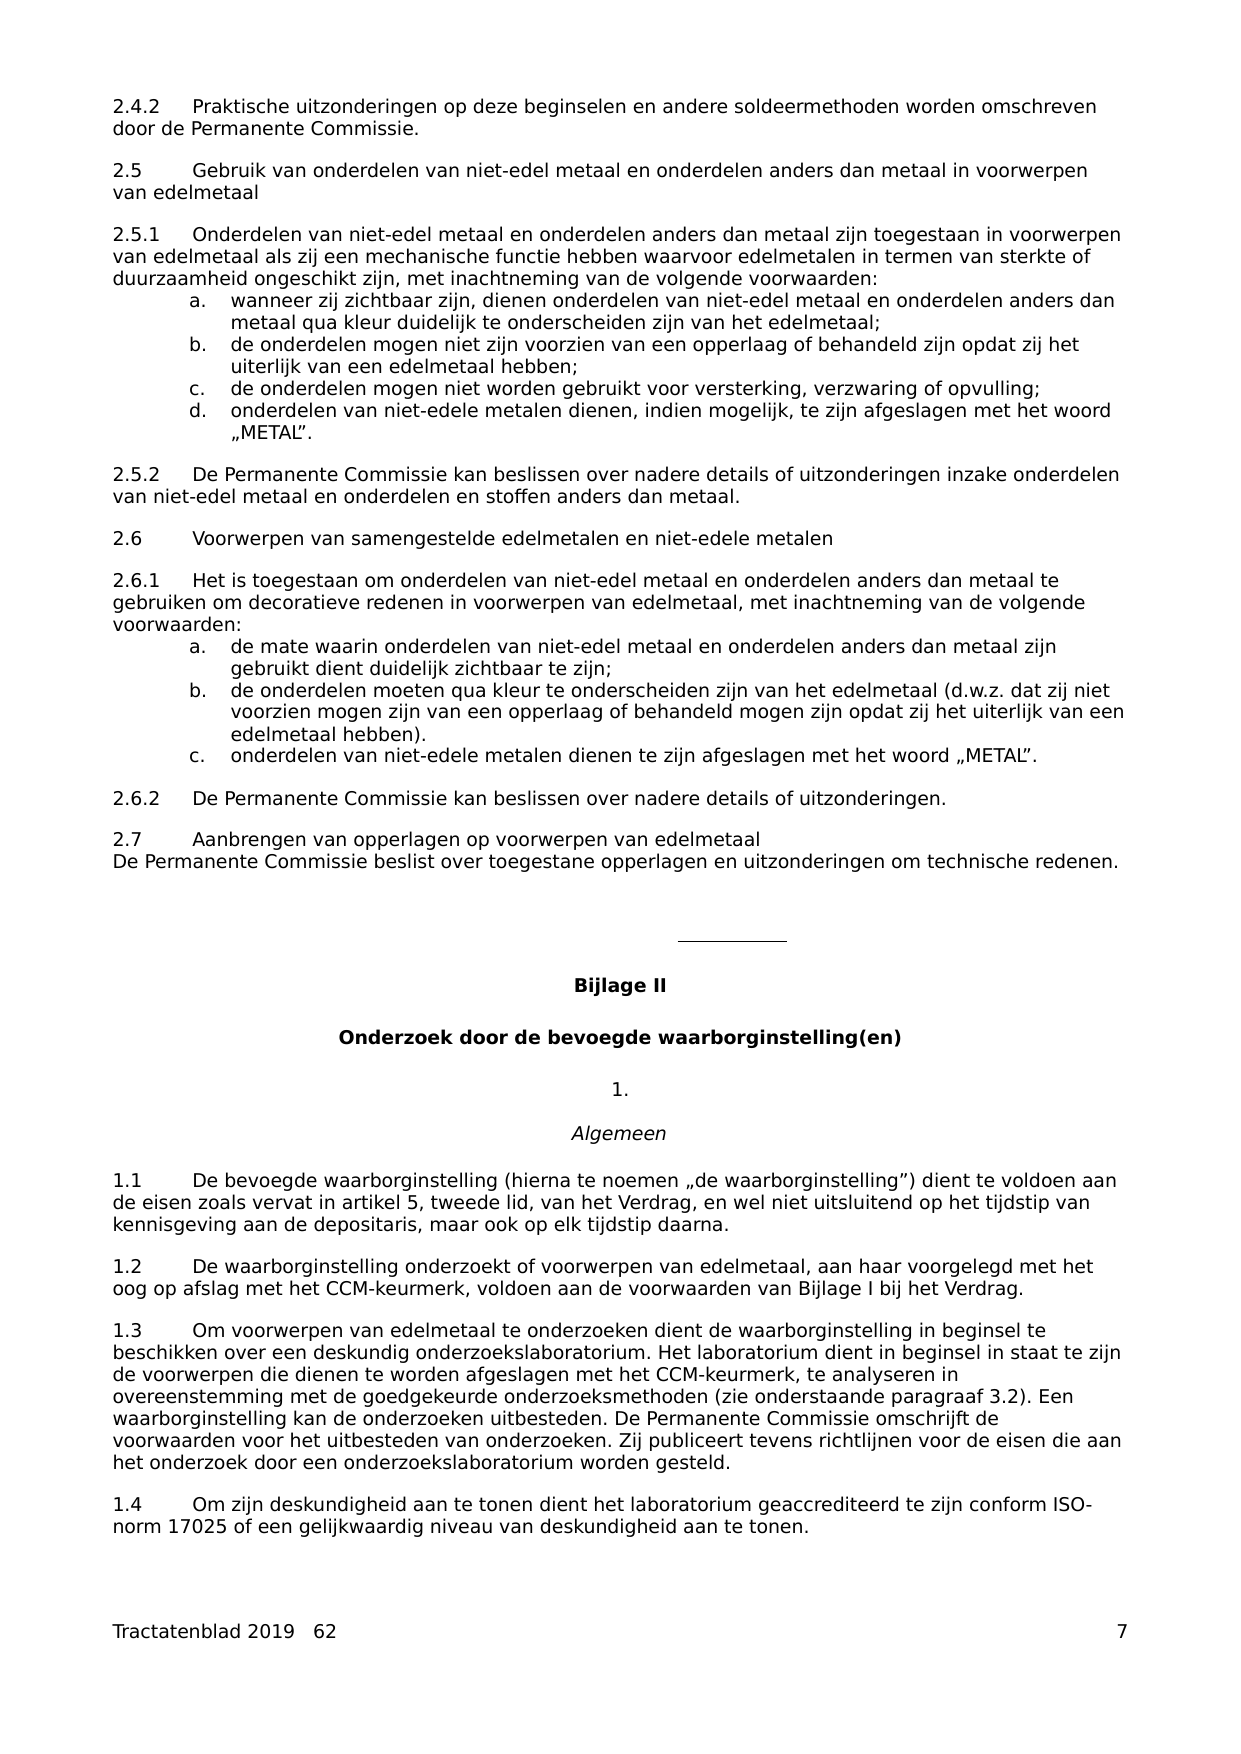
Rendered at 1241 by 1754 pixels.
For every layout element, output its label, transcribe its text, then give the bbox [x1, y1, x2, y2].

text d. onderdelen van niet-edele metalen dienen, indien mogelijk, te zijn afgeslagen met het woord „METAL”. [189, 400, 1128, 444]
text De Permanente Commissie beslist over toegestane opperlagen en uitzonderingen om technische redenen. [112, 851, 1128, 873]
text 1.4 Om zijn deskundigheid aan te tonen dient het laboratorium geaccrediteerd te zijn conform ISO-norm 17025 of een gelijkwaardig niveau van deskundigheid aan te tonen. [112, 1494, 1128, 1538]
text 2.5.2 De Permanente Commissie kan beslissen over nadere details of uitzonderingen inzake onderdelen van niet-edel metaal en onderdelen en stoffen anders dan metaal. [112, 464, 1128, 508]
text 2.5 Gebruik van onderdelen van niet-edel metaal en onderdelen anders dan metaal in voorwerpen van edelmetaal [112, 160, 1128, 204]
text b. de onderdelen moeten qua kleur te onderscheiden zijn van het edelmetaal (d.w.z. dat zij niet voorzien mogen zijn van een opperlaag of behandeld mogen zijn opdat zij het uiterlijk van een edelmetaal hebben). [189, 679, 1128, 745]
text b. de onderdelen mogen niet zijn voorzien van een opperlaag of behandeld zijn opdat zij het uiterlijk van een edelmetaal hebben; [189, 334, 1128, 378]
subtitle 1. Algemeen [112, 1079, 1128, 1145]
subtitle Bijlage II [112, 975, 1128, 997]
text 2.6.2 De Permanente Commissie kan beslissen over nadere details of uitzonderingen. [112, 787, 1128, 809]
text a. wanneer zij zichtbaar zijn, dienen onderdelen van niet-edel metaal en onderdelen anders dan metaal qua kleur duidelijk te onderscheiden zijn van het edelmetaal; [189, 290, 1128, 334]
text 2.7 Aanbrengen van opperlagen op voorwerpen van edelmetaal [112, 829, 1128, 851]
text 2.5.1 Onderdelen van niet-edel metaal en onderdelen anders dan metaal zijn toegestaan in voorwerpen van edelmetaal als zij een mechanische functie hebben waarvoor edelmetalen in termen van sterkte of duurzaamheid ongeschikt zijn, met inachtneming van de volgende voorwaarden: [112, 224, 1128, 290]
text 1.2 De waarborginstelling onderzoekt of voorwerpen van edelmetaal, aan haar voorgelegd met het oog op afslag met het CCM-keurmerk, voldoen aan de voorwaarden van Bijlage I bij het Verdrag. [112, 1256, 1128, 1300]
text 1.1 De bevoegde waarborginstelling (hierna te noemen „de waarborginstelling”) dient te voldoen aan de eisen zoals vervat in artikel 5, tweede lid, van het Verdrag, en wel niet uitsluitend op het tijdstip van kennisgeving aan de depositaris, maar ook op elk tijdstip daarna. [112, 1170, 1128, 1236]
text 1.3 Om voorwerpen van edelmetaal te onderzoeken dient de waarborginstelling in beginsel te beschikken over een deskundig onderzoekslaboratorium. Het laboratorium dient in beginsel in staat te zijn de voorwerpen die dienen te worden afgeslagen met het CCM-keurmerk, te analyseren in overeenstemming met de goedgekeurde onderzoeksmethoden (zie onderstaande paragraaf 3.2). Een waarborginstelling kan de onderzoeken uitbesteden. De Permanente Commissie omschrijft de voorwaarden voor het uitbesteden van onderzoeken. Zij publiceert tevens richtlijnen voor de eisen die aan het onderzoek door een onderzoekslaboratorium worden gesteld. [112, 1320, 1128, 1474]
text 2.4.2 Praktische uitzonderingen op deze beginselen en andere soldeermethoden worden omschreven door de Permanente Commissie. [112, 96, 1128, 140]
text c. onderdelen van niet-edele metalen dienen te zijn afgeslagen met het woord „METAL”. [189, 745, 1128, 767]
subtitle Onderzoek door de bevoegde waarborginstelling(en) [112, 1027, 1128, 1049]
text a. de mate waarin onderdelen van niet-edel metaal en onderdelen anders dan metaal zijn gebruikt dient duidelijk zichtbaar te zijn; [189, 636, 1128, 679]
text 2.6.1 Het is toegestaan om onderdelen van niet-edel metaal en onderdelen anders dan metaal te gebruiken om decoratieve redenen in voorwerpen van edelmetaal, met inachtneming van de volgende voorwaarden: [112, 569, 1128, 636]
text 2.6 Voorwerpen van samengestelde edelmetalen en niet-edele metalen [112, 528, 1128, 549]
text c. de onderdelen mogen niet worden gebruikt voor versterking, verzwaring of opvulling; [189, 378, 1128, 400]
